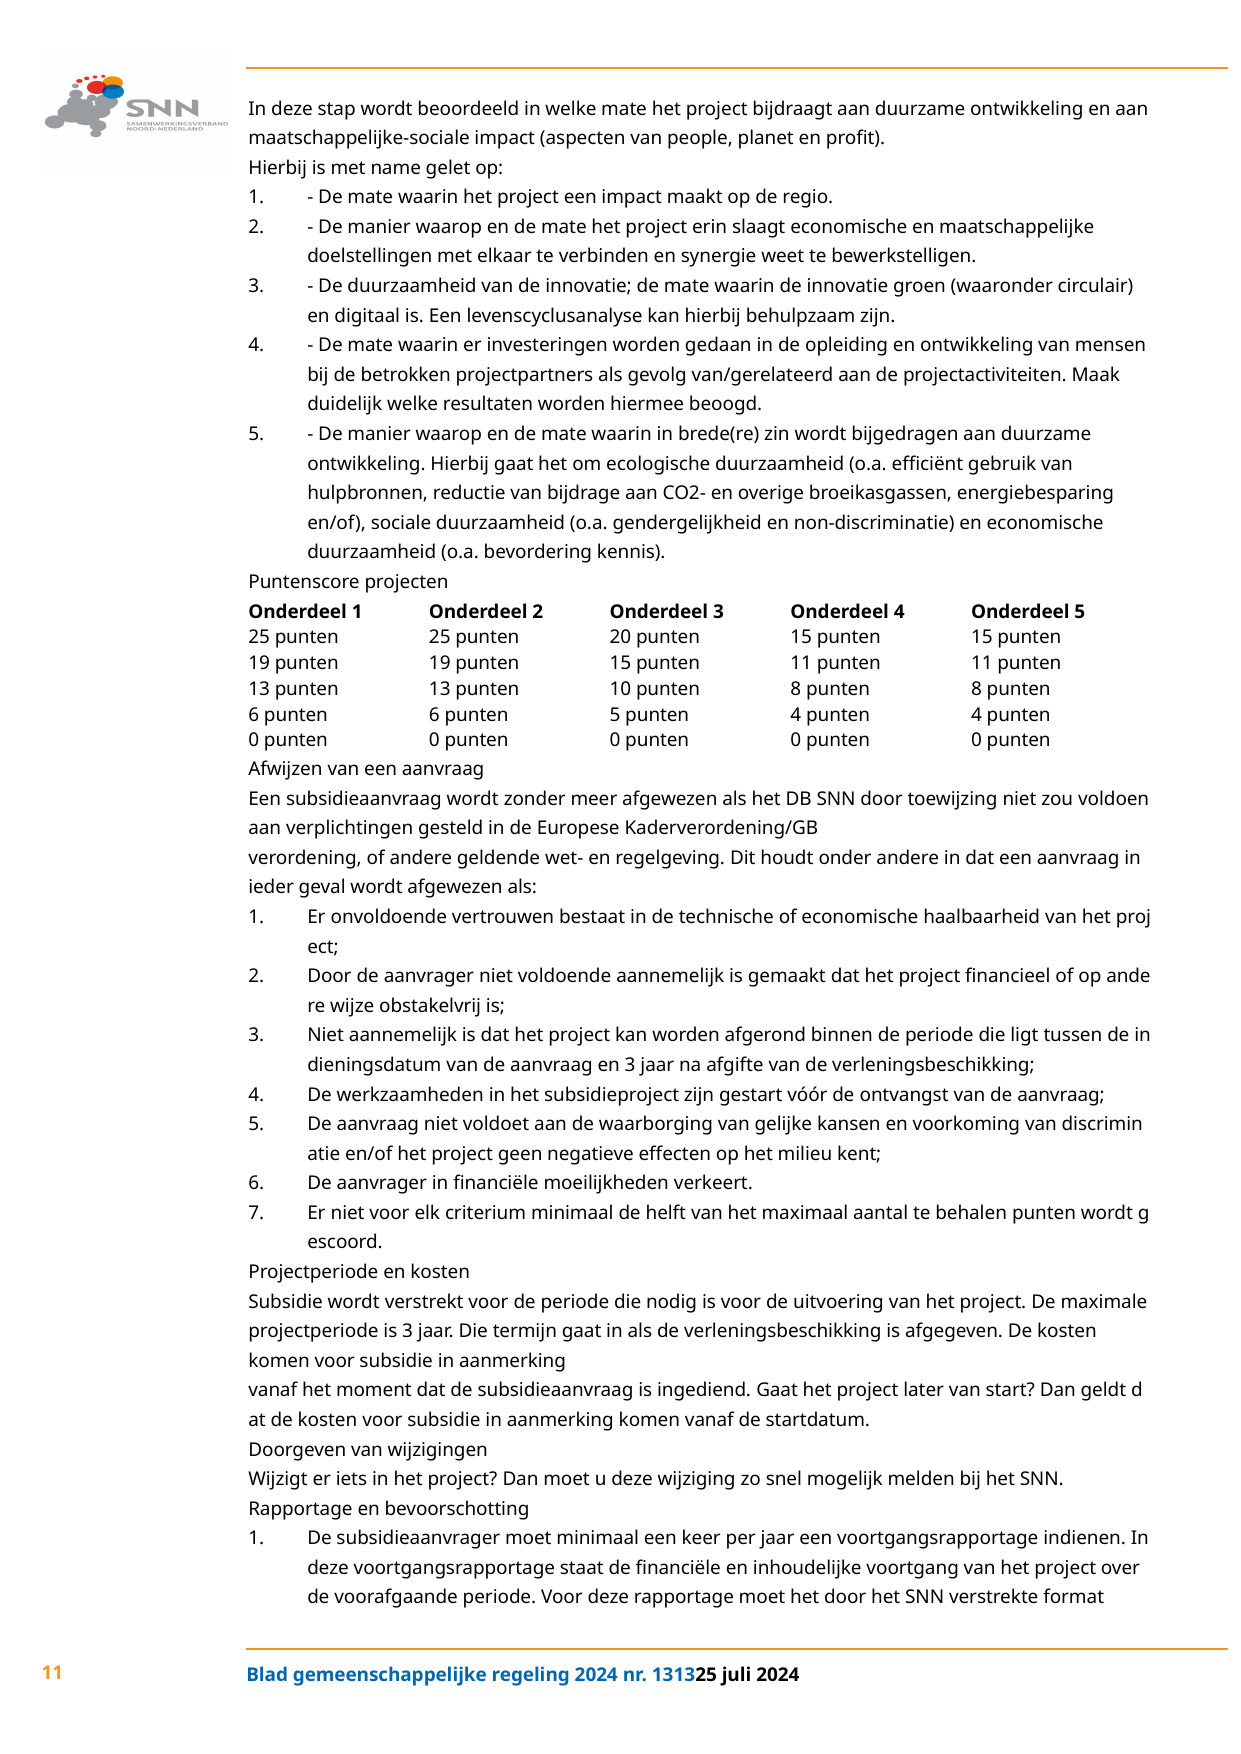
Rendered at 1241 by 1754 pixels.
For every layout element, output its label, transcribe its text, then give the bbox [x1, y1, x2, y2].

table_cell 19 punten [429, 649, 609, 675]
text Subsidie wordt verstrekt voor de periode die nodig is voor de uitvoering van het project. De maximale projectperiode is 3 jaar. Die termijn gaat in als de verleningsbeschikking is afgegeven. De kosten komen voor subsidie in aanmerking vanaf het moment dat de subsidieaanvraag is ingediend. Gaat het project later van start? Dan geldt dat de kosten voor subsidie in aanmerking komen vanaf de startdatum. [248, 1288, 1152, 1432]
table_cell 6 punten [429, 701, 609, 726]
table_cell 8 punten [790, 675, 971, 701]
list - De manier waarop en de mate het project erin slaagt economische en maatschappelijke doelstellingen met elkaar te verbinden en synergie weet te bewerkstelligen. [248, 213, 1152, 268]
table_cell 0 punten [790, 726, 971, 752]
text Hierbij is met name gelet op: [248, 154, 1152, 180]
table_header Onderdeel 4 [790, 598, 971, 623]
text Doorgeven van wijzigingen [248, 1436, 1152, 1462]
table_cell 15 punten [790, 624, 971, 649]
table_header Onderdeel 1 [248, 598, 429, 623]
table_cell 4 punten [790, 701, 971, 726]
text Afwijzen van een aanvraag [248, 755, 1152, 781]
table_cell 0 punten [248, 726, 429, 752]
list Er niet voor elk criterium minimaal de helft van het maximaal aantal te behalen punten wordt gescoord. [248, 1199, 1152, 1254]
table_cell 10 punten [609, 675, 790, 701]
table_cell 8 punten [971, 675, 1152, 701]
text Wijzigt er iets in het project? Dan moet u deze wijziging zo snel mogelijk melden bij het SNN. [248, 1465, 1152, 1491]
table_cell 13 punten [248, 675, 429, 701]
table_cell 4 punten [971, 701, 1152, 726]
list - De mate waarin er investeringen worden gedaan in de opleiding en ontwikkeling van mensen bij de betrokken projectpartners als gevolg van/gerelateerd aan de projectactiviteiten. Maak duidelijk welke resultaten worden hiermee beoogd. [248, 331, 1152, 416]
list De aanvraag niet voldoet aan de waarborging van gelijke kansen en voorkoming van discriminatie en/of het project geen negatieve effecten op het milieu kent; [248, 1110, 1152, 1166]
list Er onvoldoende vertrouwen bestaat in de technische of economische haalbaarheid van het project; [248, 903, 1152, 959]
list Door de aanvrager niet voldoende aannemelijk is gemaakt dat het project financieel of op andere wijze obstakelvrij is; [248, 962, 1152, 1018]
table_cell 15 punten [609, 649, 790, 675]
table_cell 6 punten [248, 701, 429, 726]
table_header Onderdeel 3 [609, 598, 790, 623]
text Een subsidieaanvraag wordt zonder meer afgewezen als het DB SNN door toewijzing niet zou voldoen aan verplichtingen gesteld in de Europese Kaderverordening/GB verordening, of andere geldende wet- en regelgeving. Dit houdt onder andere in dat een aanvraag in ieder geval wordt afgewezen als: [248, 785, 1152, 899]
table_cell 25 punten [429, 624, 609, 649]
table_cell 20 punten [609, 624, 790, 649]
list - De mate waarin het project een impact maakt op de regio. [248, 183, 1152, 209]
list - De duurzaamheid van de innovatie; de mate waarin de innovatie groen (waaronder circulair) en digitaal is. Een levenscyclusanalyse kan hierbij behulpzaam zijn. [248, 272, 1152, 328]
table_cell 15 punten [971, 624, 1152, 649]
table_header Onderdeel 5 [971, 598, 1152, 623]
table_cell 0 punten [609, 726, 790, 752]
table_cell 13 punten [429, 675, 609, 701]
text Puntenscore projecten [248, 568, 1152, 594]
table_cell 11 punten [790, 649, 971, 675]
table_header Onderdeel 2 [429, 598, 609, 623]
picture [41, 47, 231, 172]
list - De manier waarop en de mate waarin in brede(re) zin wordt bijgedragen aan duurzame ontwikkeling. Hierbij gaat het om ecologische duurzaamheid (o.a. efficiënt gebruik van hulpbronnen, reductie van bijdrage aan CO2- en overige broeikasgassen, energiebesparing en/of), sociale duurzaamheid (o.a. gendergelijkheid en non-discriminatie) en economische duurzaamheid (o.a. bevordering kennis). [248, 420, 1152, 564]
table_cell 0 punten [971, 726, 1152, 752]
table_cell 11 punten [971, 649, 1152, 675]
list De werkzaamheden in het subsidieproject zijn gestart vóór de ontvangst van de aanvraag; [248, 1081, 1152, 1107]
table_cell 0 punten [429, 726, 609, 752]
table_cell 25 punten [248, 624, 429, 649]
table_cell 19 punten [248, 649, 429, 675]
text Rapportage en bevoorschotting [248, 1495, 1152, 1521]
list De subsidieaanvrager moet minimaal een keer per jaar een voortgangsrapportage indienen. In deze voortgangsrapportage staat de financiële en inhoudelijke voortgang van het project over de voorafgaande periode. Voor deze rapportage moet het door het SNN verstrekte format [248, 1524, 1152, 1609]
table_cell 5 punten [609, 701, 790, 726]
text In deze stap wordt beoordeeld in welke mate het project bijdraagt aan duurzame ontwikkeling en aan maatschappelijke-sociale impact (aspecten van people, planet en profit). [248, 95, 1152, 150]
list De aanvrager in financiële moeilijkheden verkeert. [248, 1169, 1152, 1195]
list Niet aannemelijk is dat het project kan worden afgerond binnen de periode die ligt tussen de indieningsdatum van de aanvraag en 3 jaar na afgifte van de verleningsbeschikking; [248, 1022, 1152, 1077]
text Projectperiode en kosten [248, 1258, 1152, 1284]
